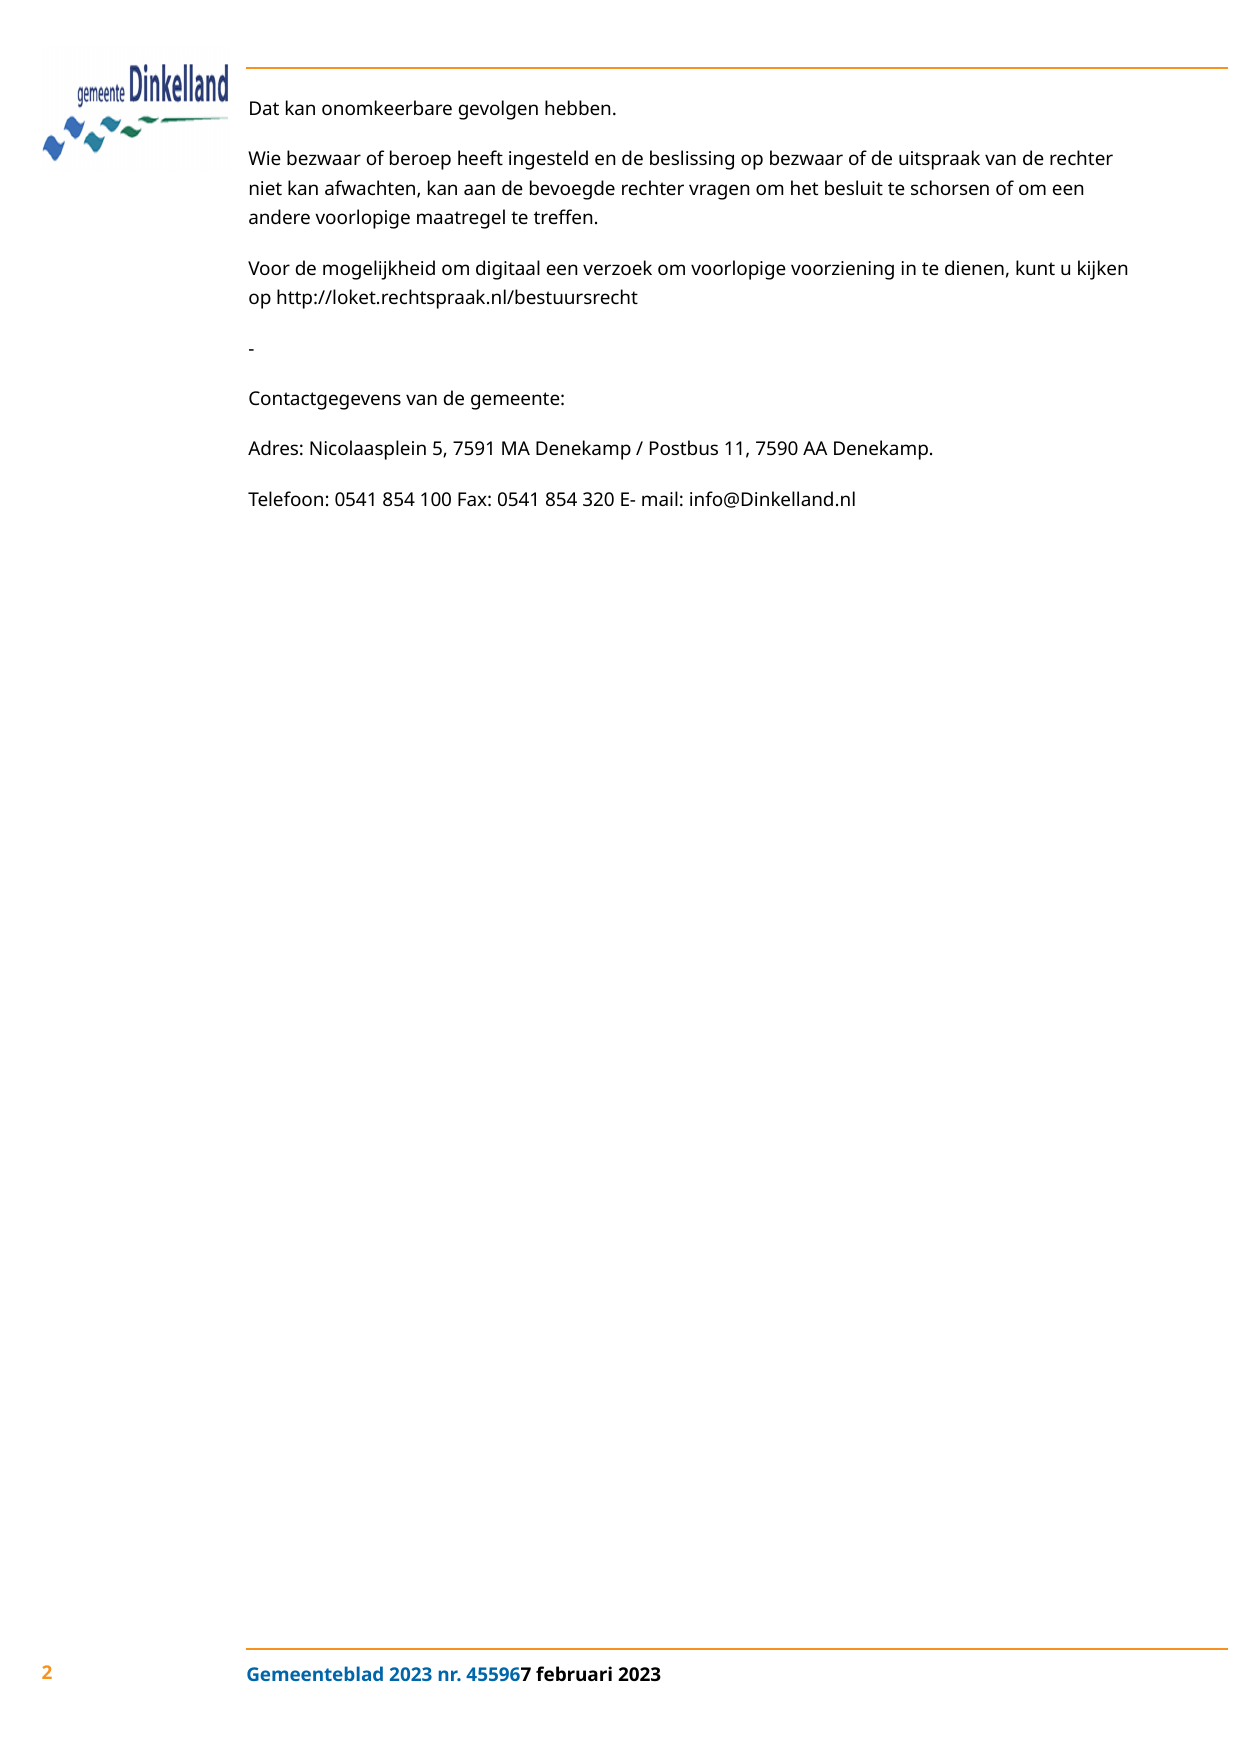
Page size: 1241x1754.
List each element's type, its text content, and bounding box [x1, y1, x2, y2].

text Voor de mogelijkheid om digitaal een verzoek om voorlopige voorziening in te dienen, kunt u kijken op http://loket.rechtspraak.nl/bestuursrecht [248, 255, 1152, 310]
picture [41, 47, 231, 172]
text Adres: Nicolaasplein 5, 7591 MA Denekamp / Postbus 11, 7590 AA Denekamp. [248, 436, 1152, 461]
text Contactgegevens van de gemeente: [248, 385, 1152, 411]
text - [248, 335, 1152, 361]
text Telefoon: 0541 854 100 Fax: 0541 854 320 E- mail: info@Dinkelland.nl [248, 486, 1152, 512]
text Dat kan onomkeerbare gevolgen hebben. [248, 95, 1152, 121]
text Wie bezwaar of beroep heeft ingesteld en de beslissing op bezwaar of de uitspraak van de rechter niet kan afwachten, kan aan de bevoegde rechter vragen om het besluit te schorsen of om een andere voorlopige maatregel te treffen. [248, 145, 1152, 230]
